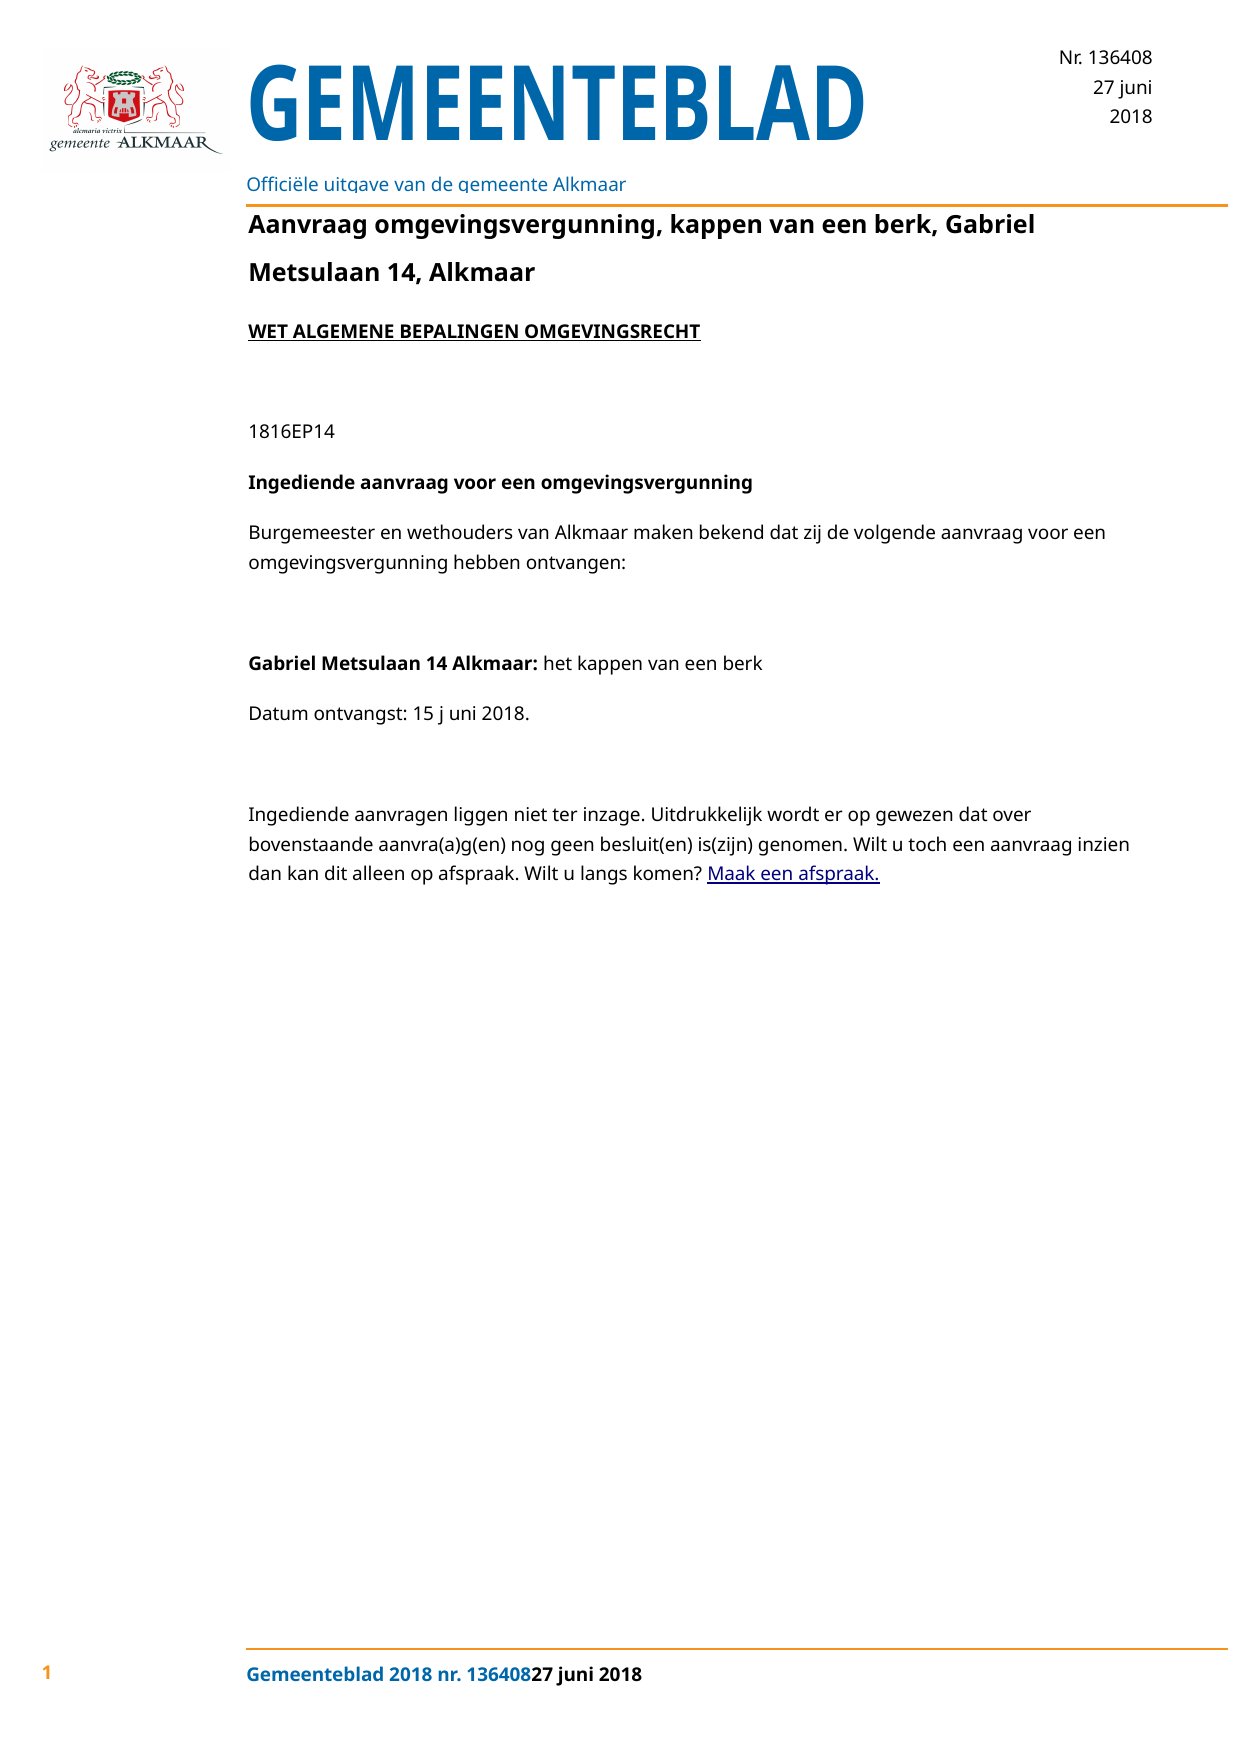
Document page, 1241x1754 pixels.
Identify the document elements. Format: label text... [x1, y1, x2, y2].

text Ingediende aanvraag voor een omgevingsvergunning [248, 469, 1152, 495]
text 1816EP14 [248, 419, 1152, 444]
text Aanvraag omgevingsvergunning, kappen van een berk, Gabriel Metsulaan 14, Alkmaar [248, 207, 1152, 288]
text Ingediende aanvragen liggen niet ter inzage. Uitdrukkelijk wordt er op gewezen dat over bovenstaande aanvra(a)g(en) nog geen besluit(en) is(zijn) genomen. Wilt u toch een aanvraag inzien dan kan dit alleen op afspraak. Wilt u langs komen? Maak een afspraak. [248, 801, 1152, 886]
text Gabriel Metsulaan 14 Alkmaar: het kappen van een berk [248, 650, 1152, 676]
text Datum ontvangst: 15 j uni 2018. [248, 700, 1152, 726]
picture [41, 47, 231, 172]
text Burgemeester en wethouders van Alkmaar maken bekend dat zij de volgende aanvraag voor een omgevingsvergunning hebben ontvangen: [248, 519, 1152, 575]
text WET ALGEMENE BEPALINGEN OMGEVINGSRECHT [248, 318, 1152, 344]
